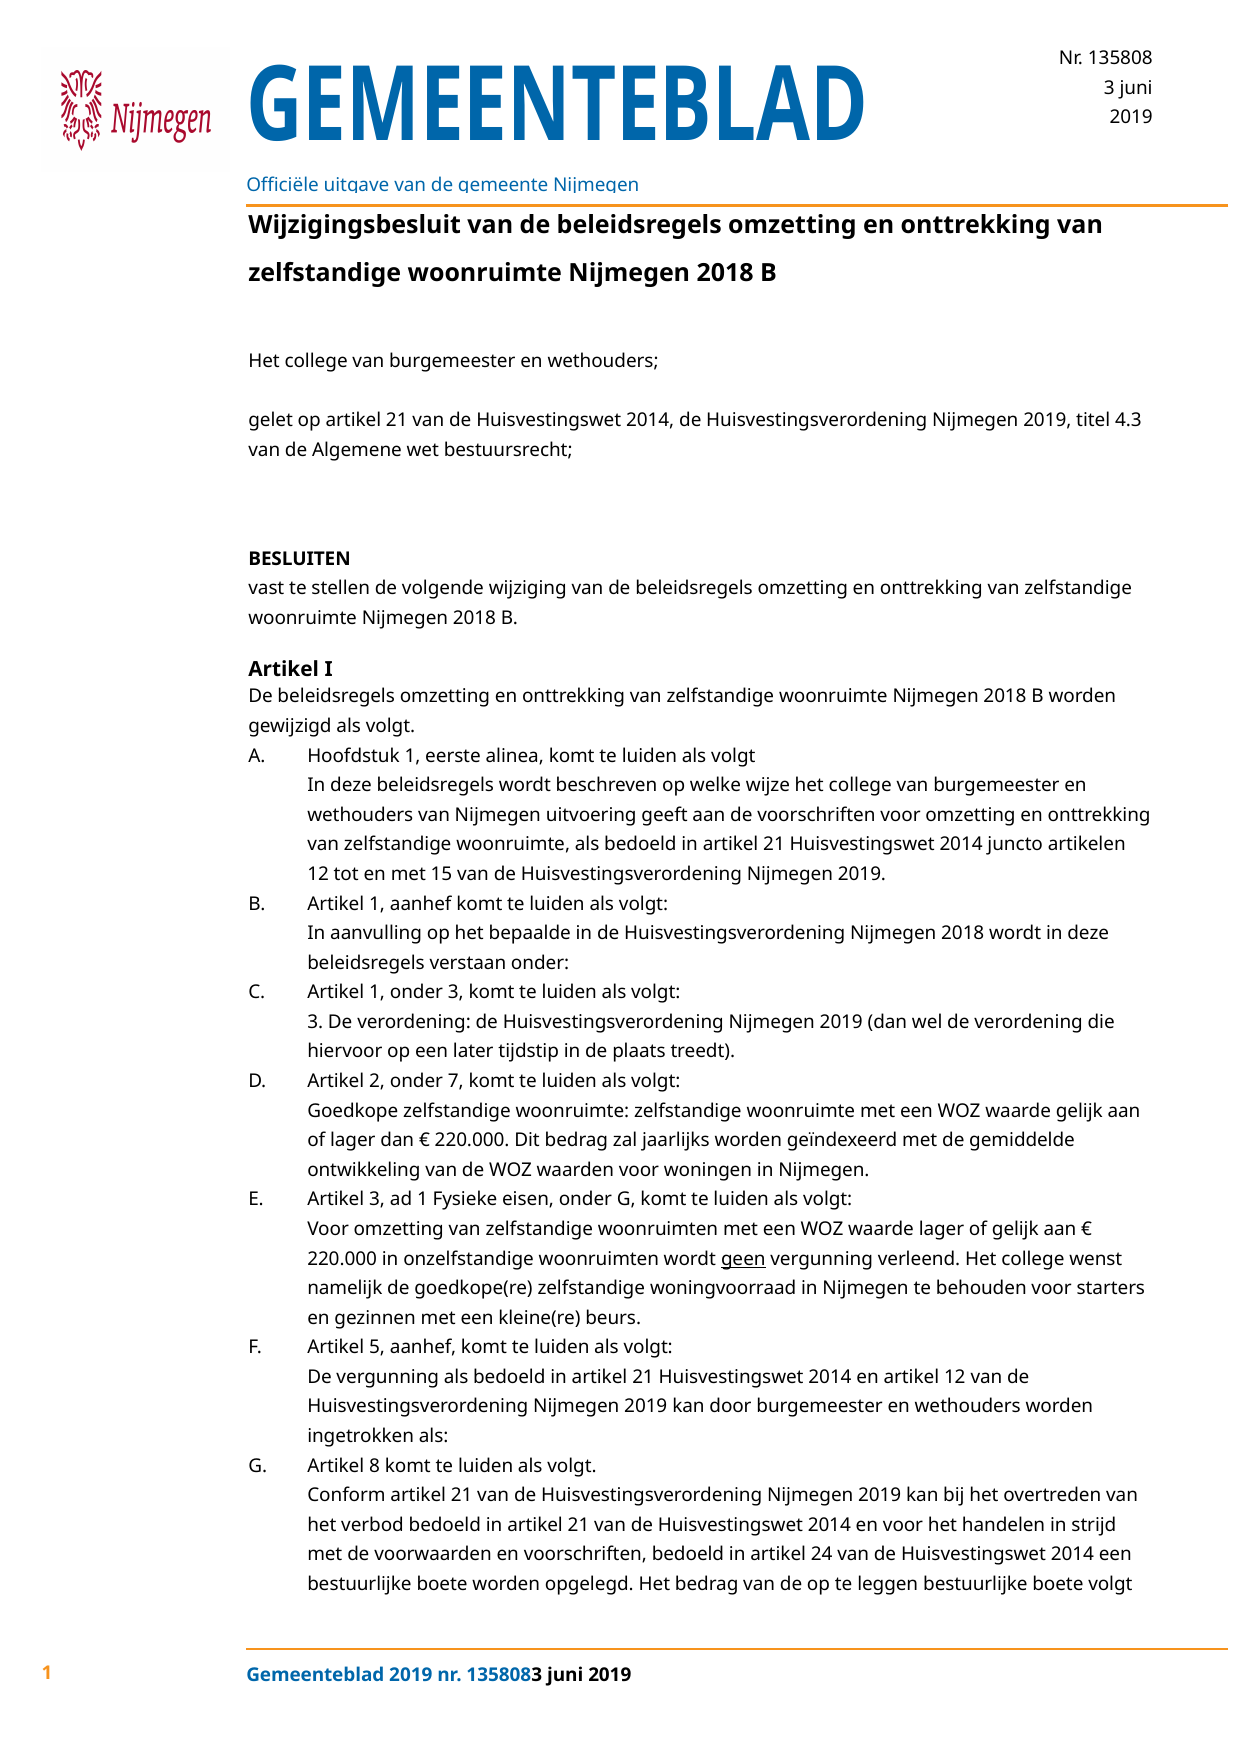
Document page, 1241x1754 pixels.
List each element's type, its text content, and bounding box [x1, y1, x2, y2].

text De beleidsregels omzetting en onttrekking van zelfstandige woonruimte Nijmegen 2018 B worden gewijzigd als volgt. [248, 683, 1152, 738]
list In aanvulling op het bepaalde in de Huisvestingsverordening Nijmegen 2018 wordt in deze beleidsregels verstaan onder: [248, 919, 1152, 975]
list Voor omzetting van zelfstandige woonruimten met een WOZ waarde lager of gelijk aan € 220.000 in onzelfstandige woonruimten wordt geen vergunning verleend. Het college wenst namelijk de goedkope(re) zelfstandige woningvoorraad in Nijmegen te behouden voor starters en gezinnen met een kleine(re) beurs. [248, 1215, 1152, 1330]
list In deze beleidsregels wordt beschreven op welke wijze het college van burgemeester en wethouders van Nijmegen uitvoering geeft aan de voorschriften voor omzetting en onttrekking van zelfstandige woonruimte, als bedoeld in artikel 21 Huisvestingswet 2014 juncto artikelen 12 tot en met 15 van de Huisvestingsverordening Nijmegen 2019. [248, 771, 1152, 886]
list Artikel 2, onder 7, komt te luiden als volgt: [248, 1067, 1152, 1093]
text Het college van burgemeester en wethouders; [248, 347, 1152, 373]
list Goedkope zelfstandige woonruimte: zelfstandige woonruimte met een WOZ waarde gelijk aan of lager dan € 220.000. Dit bedrag zal jaarlijks worden geïndexeerd met de gemiddelde ontwikkeling van de WOZ waarden voor woningen in Nijmegen. [248, 1097, 1152, 1182]
list 3. De verordening: de Huisvestingsverordening Nijmegen 2019 (dan wel de verordening die hiervoor op een later tijdstip in de plaats treedt). [248, 1008, 1152, 1063]
list De vergunning als bedoeld in artikel 21 Huisvestingswet 2014 en artikel 12 van de Huisvestingsverordening Nijmegen 2019 kan door burgemeester en wethouders worden ingetrokken als: [248, 1363, 1152, 1448]
list Artikel 1, onder 3, komt te luiden als volgt: [248, 978, 1152, 1004]
text vast te stellen de volgende wijziging van de beleidsregels omzetting en onttrekking van zelfstandige woonruimte Nijmegen 2018 B. [248, 574, 1152, 629]
list Artikel 3, ad 1 Fysieke eisen, onder G, komt te luiden als volgt: [248, 1186, 1152, 1211]
text BESLUITEN [248, 545, 1152, 570]
text gelet op artikel 21 van de Huisvestingswet 2014, de Huisvestingsverordening Nijmegen 2019, titel 4.3 van de Algemene wet bestuursrecht; [248, 407, 1152, 462]
text Artikel I [248, 654, 1152, 683]
list Artikel 1, aanhef komt te luiden als volgt: [248, 890, 1152, 916]
list Conform artikel 21 van de Huisvestingsverordening Nijmegen 2019 kan bij het overtreden van het verbod bedoeld in artikel 21 van de Huisvestingswet 2014 en voor het handelen in strijd met de voorwaarden en voorschriften, bedoeld in artikel 24 van de Huisvestingswet 2014 een bestuurlijke boete worden opgelegd. Het bedrag van de op te leggen bestuurlijke boete volgt [248, 1481, 1152, 1596]
list Hoofdstuk 1, eerste alinea, komt te luiden als volgt [248, 742, 1152, 768]
picture [41, 47, 231, 172]
text Wijzigingsbesluit van de beleidsregels omzetting en onttrekking van zelfstandige woonruimte Nijmegen 2018 B [248, 207, 1152, 288]
list Artikel 5, aanhef, komt te luiden als volgt: [248, 1333, 1152, 1359]
list Artikel 8 komt te luiden als volgt. [248, 1452, 1152, 1478]
